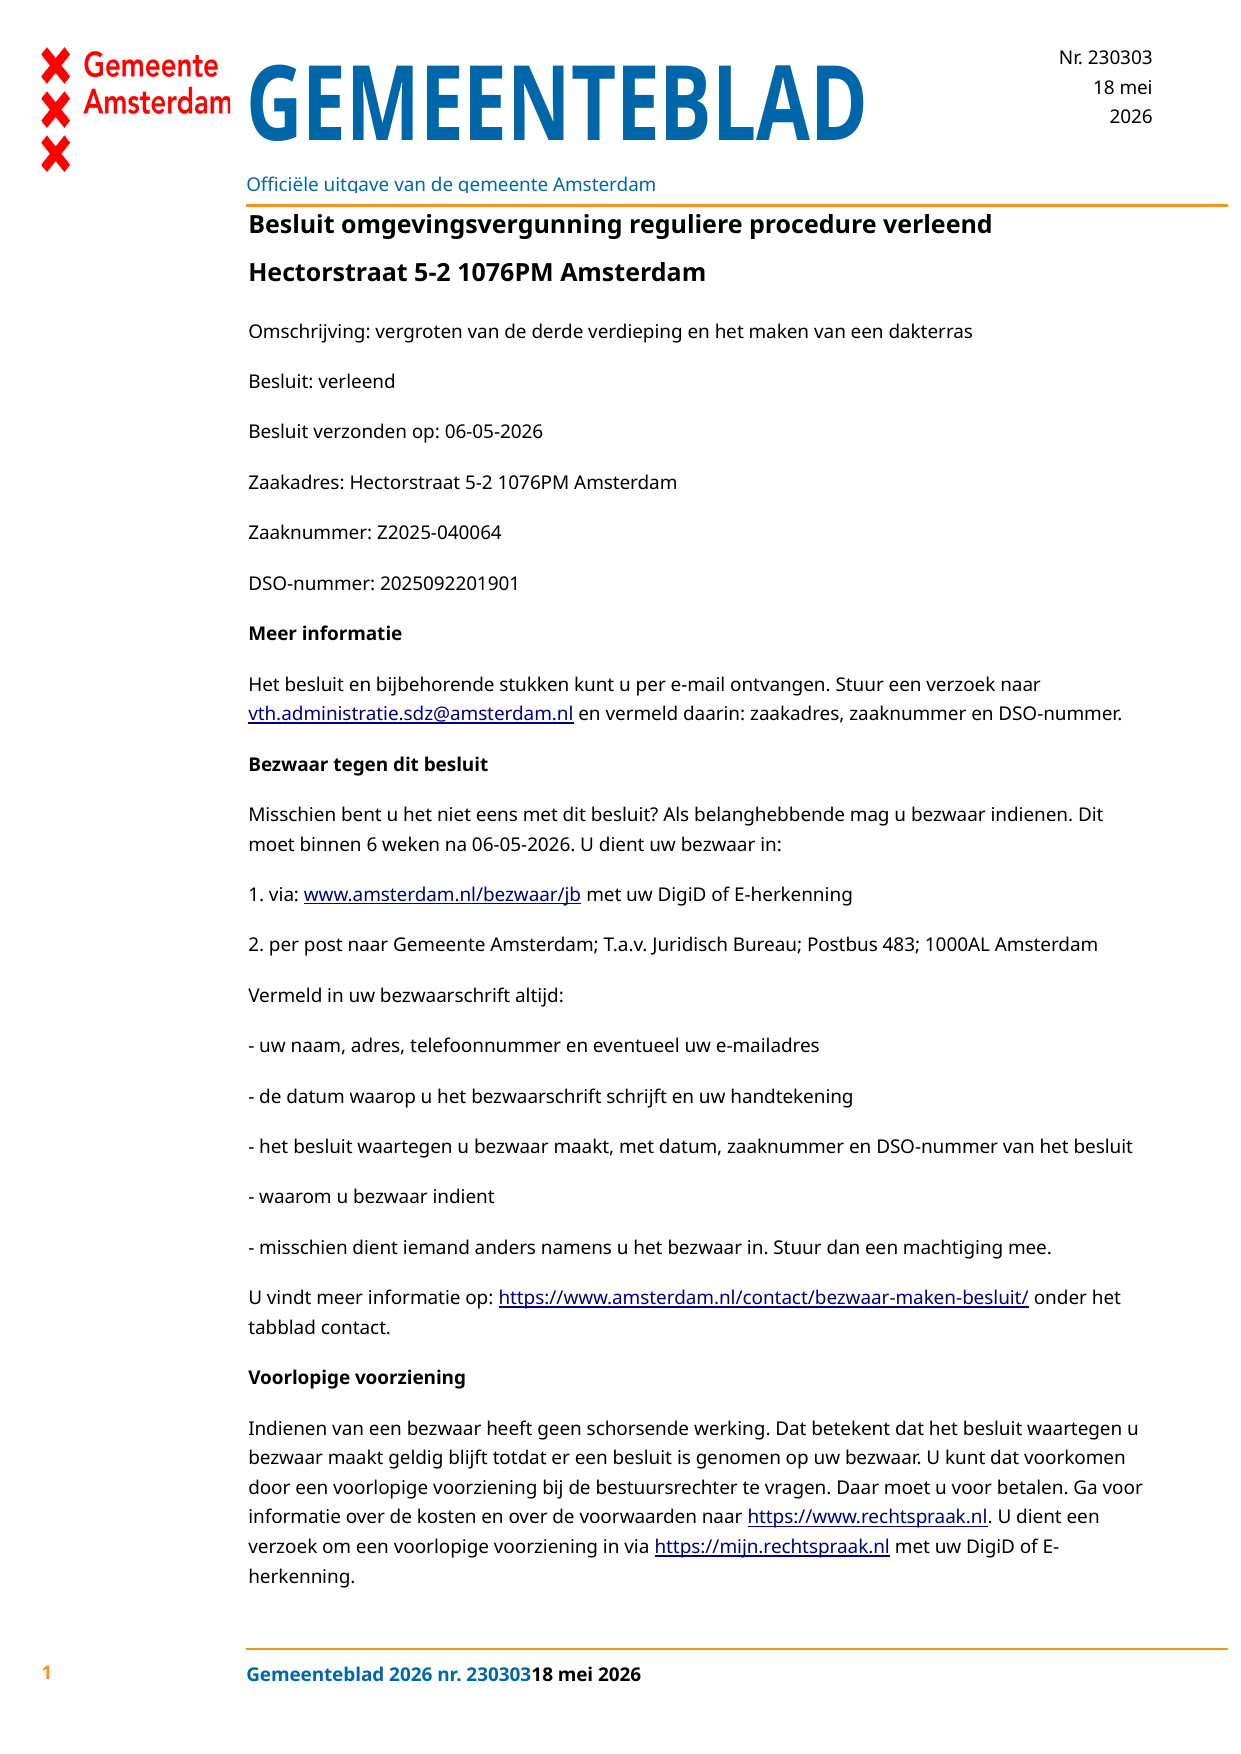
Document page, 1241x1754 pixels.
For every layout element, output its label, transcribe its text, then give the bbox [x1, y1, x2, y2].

text 1. via: www.amsterdam.nl/bezwaar/jb met uw DigiD of E-herkenning [248, 881, 1152, 907]
text - uw naam, adres, telefoonnummer en eventueel uw e-mailadres [248, 1032, 1152, 1058]
text - misschien dient iemand anders namens u het bezwaar in. Stuur dan een machtiging mee. [248, 1234, 1152, 1260]
text Omschrijving: vergroten van de derde verdieping en het maken van een dakterras [248, 318, 1152, 344]
text Vermeld in uw bezwaarschrift altijd: [248, 982, 1152, 1008]
text Voorlopige voorziening [248, 1364, 1152, 1390]
text Bezwaar tegen dit besluit [248, 751, 1152, 777]
text Besluit verzonden op: 06-05-2026 [248, 419, 1152, 444]
picture [41, 47, 231, 172]
text 2. per post naar Gemeente Amsterdam; T.a.v. Juridisch Bureau; Postbus 483; 1000AL Amsterdam [248, 932, 1152, 957]
text Besluit: verleend [248, 368, 1152, 394]
text DSO-nummer: 2025092201901 [248, 570, 1152, 596]
text Meer informatie [248, 620, 1152, 646]
text Indienen van een bezwaar heeft geen schorsende werking. Dat betekent dat het besluit waartegen u bezwaar maakt geldig blijft totdat er een besluit is genomen op uw bezwaar. U kunt dat voorkomen door een voorlopige voorziening bij de bestuursrechter te vragen. Daar moet u voor betalen. Ga voor informatie over de kosten en over de voorwaarden naar https://www.rechtspraak.nl. U dient een verzoek om een voorlopige voorziening in via https://mijn.rechtspraak.nl met uw DigiD of E-herkenning. [248, 1415, 1152, 1589]
text Het besluit en bijbehorende stukken kunt u per e-mail ontvangen. Stuur een verzoek naar vth.administratie.sdz@amsterdam.nl en vermeld daarin: zaakadres, zaaknummer en DSO-nummer. [248, 671, 1152, 726]
text - waarom u bezwaar indient [248, 1184, 1152, 1209]
text Zaakadres: Hectorstraat 5-2 1076PM Amsterdam [248, 469, 1152, 495]
text Zaaknummer: Z2025-040064 [248, 519, 1152, 545]
text - het besluit waartegen u bezwaar maakt, met datum, zaaknummer en DSO-nummer van het besluit [248, 1133, 1152, 1159]
text U vindt meer informatie op: https://www.amsterdam.nl/contact/bezwaar-maken-besluit/ onder het tabblad contact. [248, 1284, 1152, 1340]
text Besluit omgevingsvergunning reguliere procedure verleend Hectorstraat 5-2 1076PM Amsterdam [248, 207, 1152, 288]
text Misschien bent u het niet eens met dit besluit? Als belanghebbende mag u bezwaar indienen. Dit moet binnen 6 weken na 06-05-2026. U dient uw bezwaar in: [248, 801, 1152, 857]
text - de datum waarop u het bezwaarschrift schrijft en uw handtekening [248, 1083, 1152, 1109]
